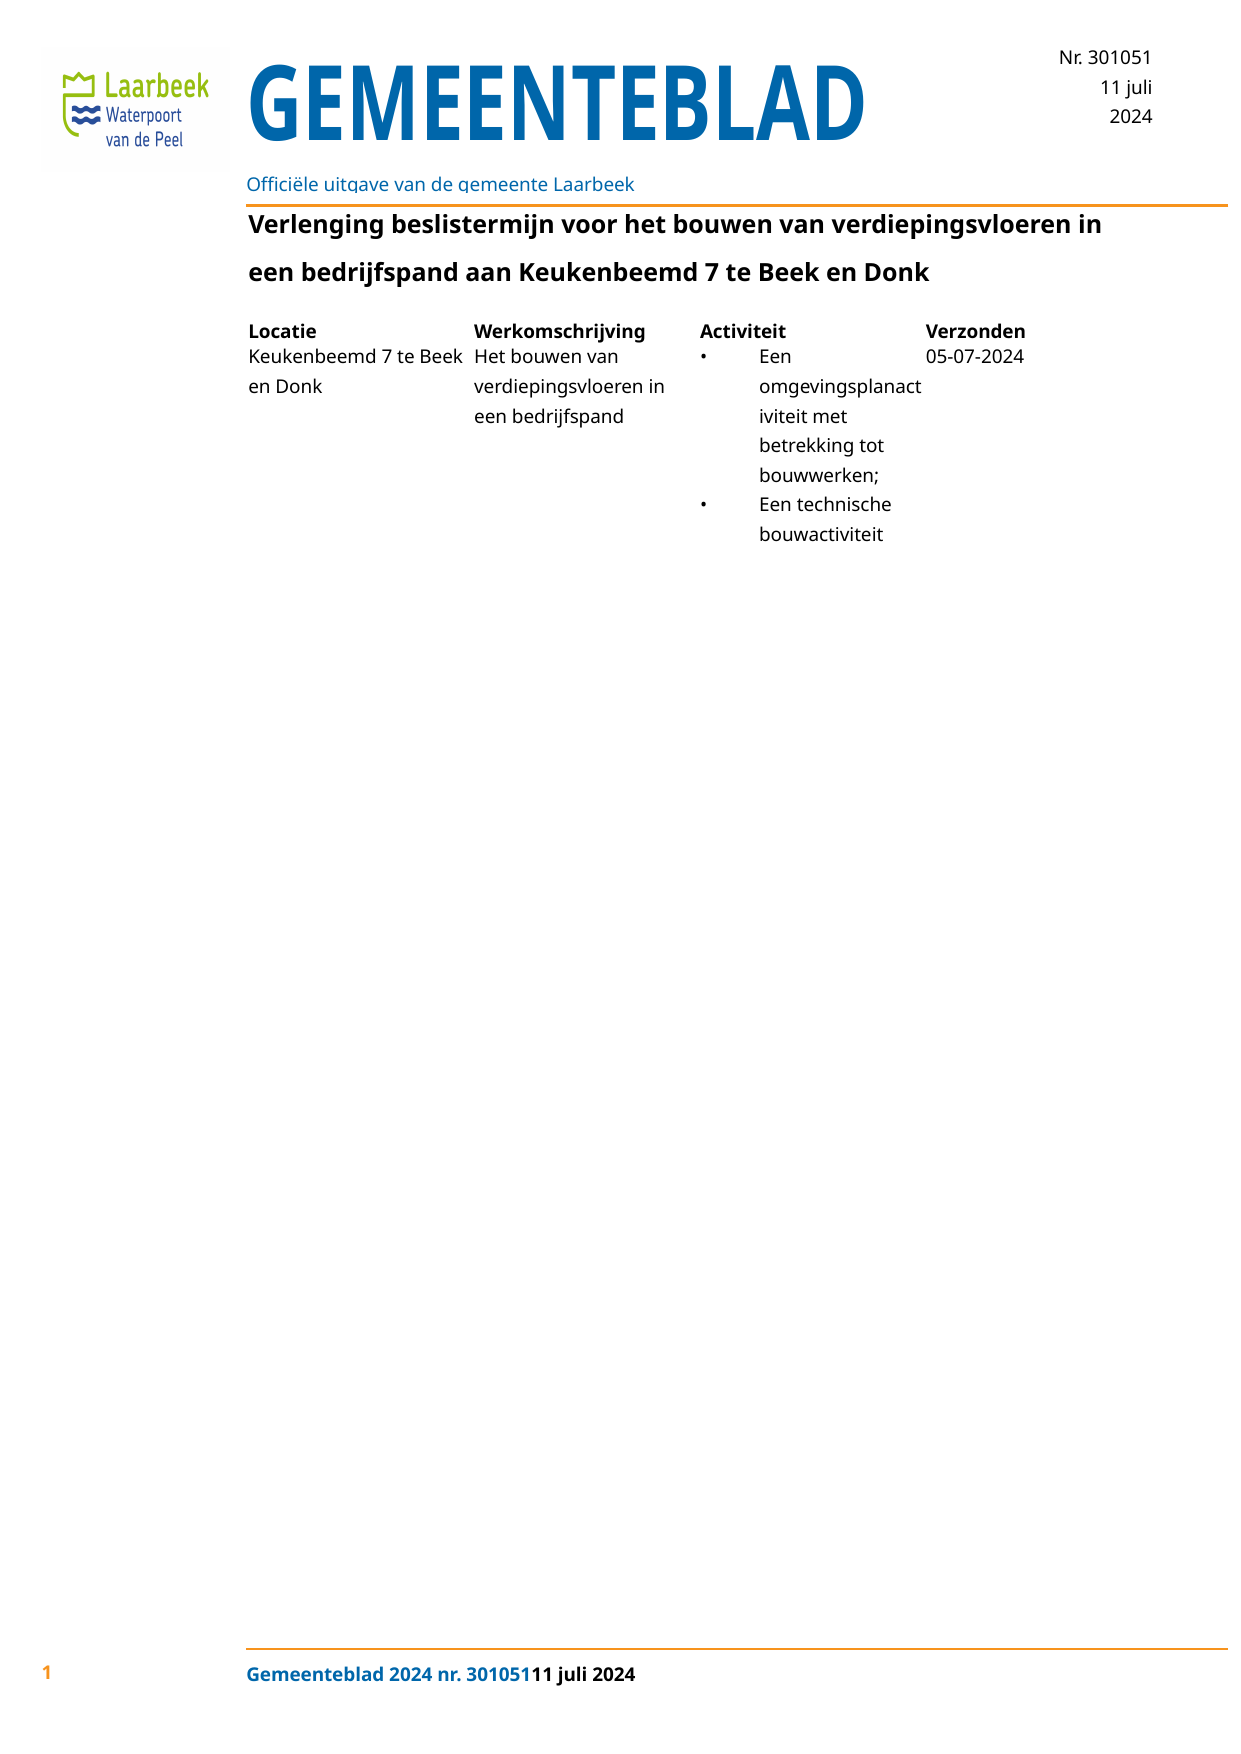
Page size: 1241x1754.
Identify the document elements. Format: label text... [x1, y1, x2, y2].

table_header Locatie [248, 318, 474, 344]
text Verlenging beslistermijn voor het bouwen van verdiepingsvloeren in een bedrijfspand aan Keukenbeemd 7 te Beek en Donk [248, 207, 1152, 288]
table_header Werkomschrijving [474, 318, 700, 344]
table_header Activiteit [700, 318, 926, 344]
table_header Verzonden [926, 318, 1152, 344]
picture [41, 47, 231, 172]
table_cell 05-07-2024 [926, 344, 1152, 547]
table_cell Keukenbeemd 7 te Beek en Donk [248, 344, 474, 547]
table_cell Een omgevingsplanactiviteit met betrekking tot bouwwerken; Een technische bouwactiviteit [700, 344, 926, 547]
table_cell Het bouwen van verdiepingsvloeren in een bedrijfspand [474, 344, 700, 547]
